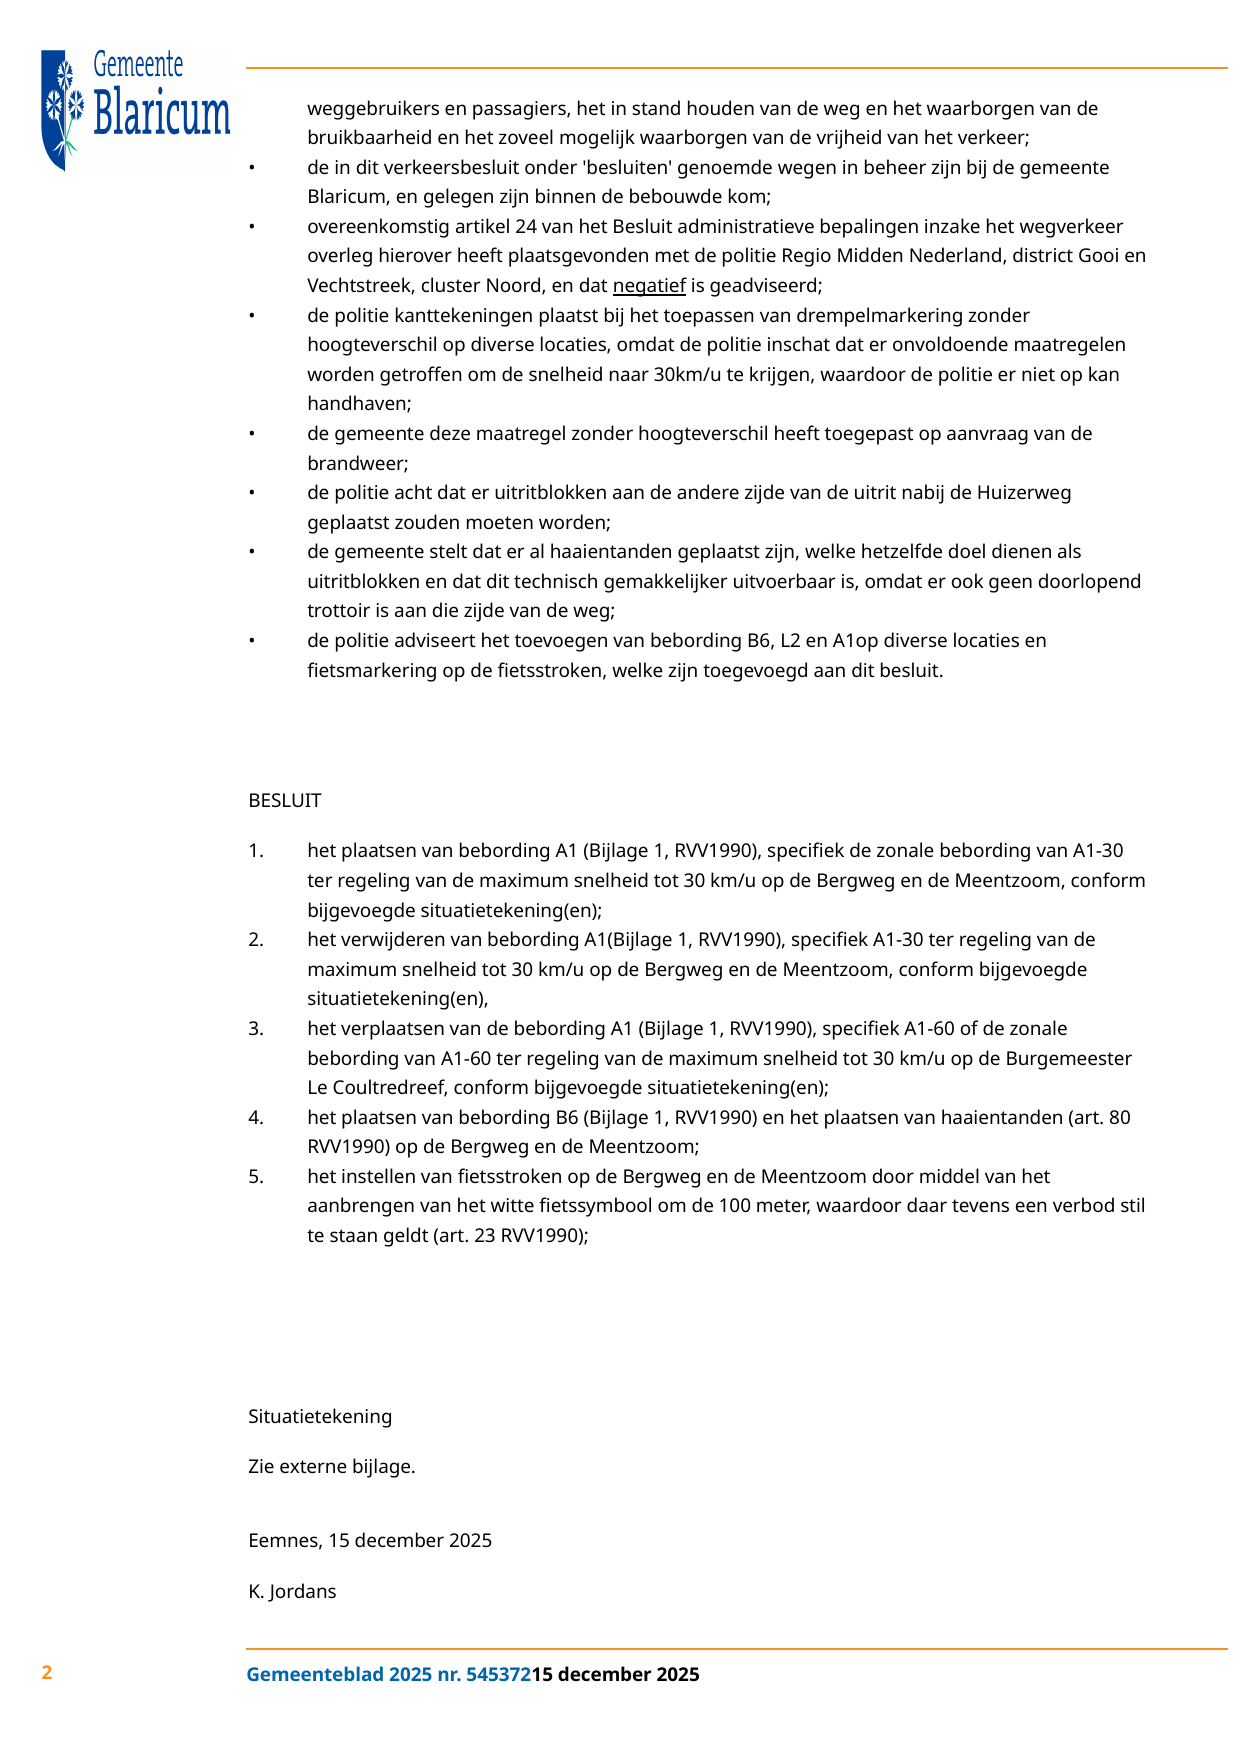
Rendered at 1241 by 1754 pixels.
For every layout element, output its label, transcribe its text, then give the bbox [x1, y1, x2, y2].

list het verwijderen van bebording A1(Bijlage 1, RVV1990), specifiek A1-30 ter regeling van de maximum snelheid tot 30 km/u op de Bergweg en de Meentzoom, conform bijgevoegde situatietekening(en), [248, 926, 1152, 1011]
picture [41, 47, 231, 172]
list het plaatsen van bebording B6 (Bijlage 1, RVV1990) en het plaatsen van haaientanden (art. 80 RVV1990) op de Bergweg en de Meentzoom; [248, 1104, 1152, 1159]
list het verplaatsen van de bebording A1 (Bijlage 1, RVV1990), specifiek A1-60 of de zonale bebording van A1-60 ter regeling van de maximum snelheid tot 30 km/u op de Burgemeester Le Coultredreef, conform bijgevoegde situatietekening(en); [248, 1015, 1152, 1100]
list de in dit verkeersbesluit onder 'besluiten' genoemde wegen in beheer zijn bij de gemeente Blaricum, en gelegen zijn binnen de bebouwde kom; [248, 154, 1152, 209]
list weggebruikers en passagiers, het in stand houden van de weg en het waarborgen van de bruikbaarheid en het zoveel mogelijk waarborgen van de vrijheid van het verkeer; [248, 95, 1152, 150]
text Zie externe bijlage. [248, 1453, 1152, 1479]
text Situatietekening [248, 1403, 1152, 1429]
list de gemeente deze maatregel zonder hoogteverschil heeft toegepast op aanvraag van de brandweer; [248, 420, 1152, 476]
list de gemeente stelt dat er al haaientanden geplaatst zijn, welke hetzelfde doel dienen als uitritblokken en dat dit technisch gemakkelijker uitvoerbaar is, omdat er ook geen doorlopend trottoir is aan die zijde van de weg; [248, 538, 1152, 623]
list de politie acht dat er uitritblokken aan de andere zijde van de uitrit nabij de Huizerweg geplaatst zouden moeten worden; [248, 479, 1152, 535]
list het instellen van fietsstroken op de Bergweg en de Meentzoom door middel van het aanbrengen van het witte fietssymbool om de 100 meter, waardoor daar tevens een verbod stil te staan geldt (art. 23 RVV1990); [248, 1163, 1152, 1248]
list het plaatsen van bebording A1 (Bijlage 1, RVV1990), specifiek de zonale bebording van A1-30 ter regeling van de maximum snelheid tot 30 km/u op de Bergweg en de Meentzoom, conform bijgevoegde situatietekening(en); [248, 838, 1152, 923]
text BESLUIT [248, 787, 1152, 813]
text Eemnes, 15 december 2025 [248, 1527, 1152, 1553]
text K. Jordans [248, 1578, 1152, 1604]
list overeenkomstig artikel 24 van het Besluit administratieve bepalingen inzake het wegverkeer overleg hierover heeft plaatsgevonden met de politie Regio Midden Nederland, district Gooi en Vechtstreek, cluster Noord, en dat negatief is geadviseerd; [248, 213, 1152, 298]
list de politie adviseert het toevoegen van bebording B6, L2 en A1op diverse locaties en fietsmarkering op de fietsstroken, welke zijn toegevoegd aan dit besluit. [248, 627, 1152, 683]
list de politie kanttekeningen plaatst bij het toepassen van drempelmarkering zonder hoogteverschil op diverse locaties, omdat de politie inschat dat er onvoldoende maatregelen worden getroffen om de snelheid naar 30km/u te krijgen, waardoor de politie er niet op kan handhaven; [248, 302, 1152, 416]
